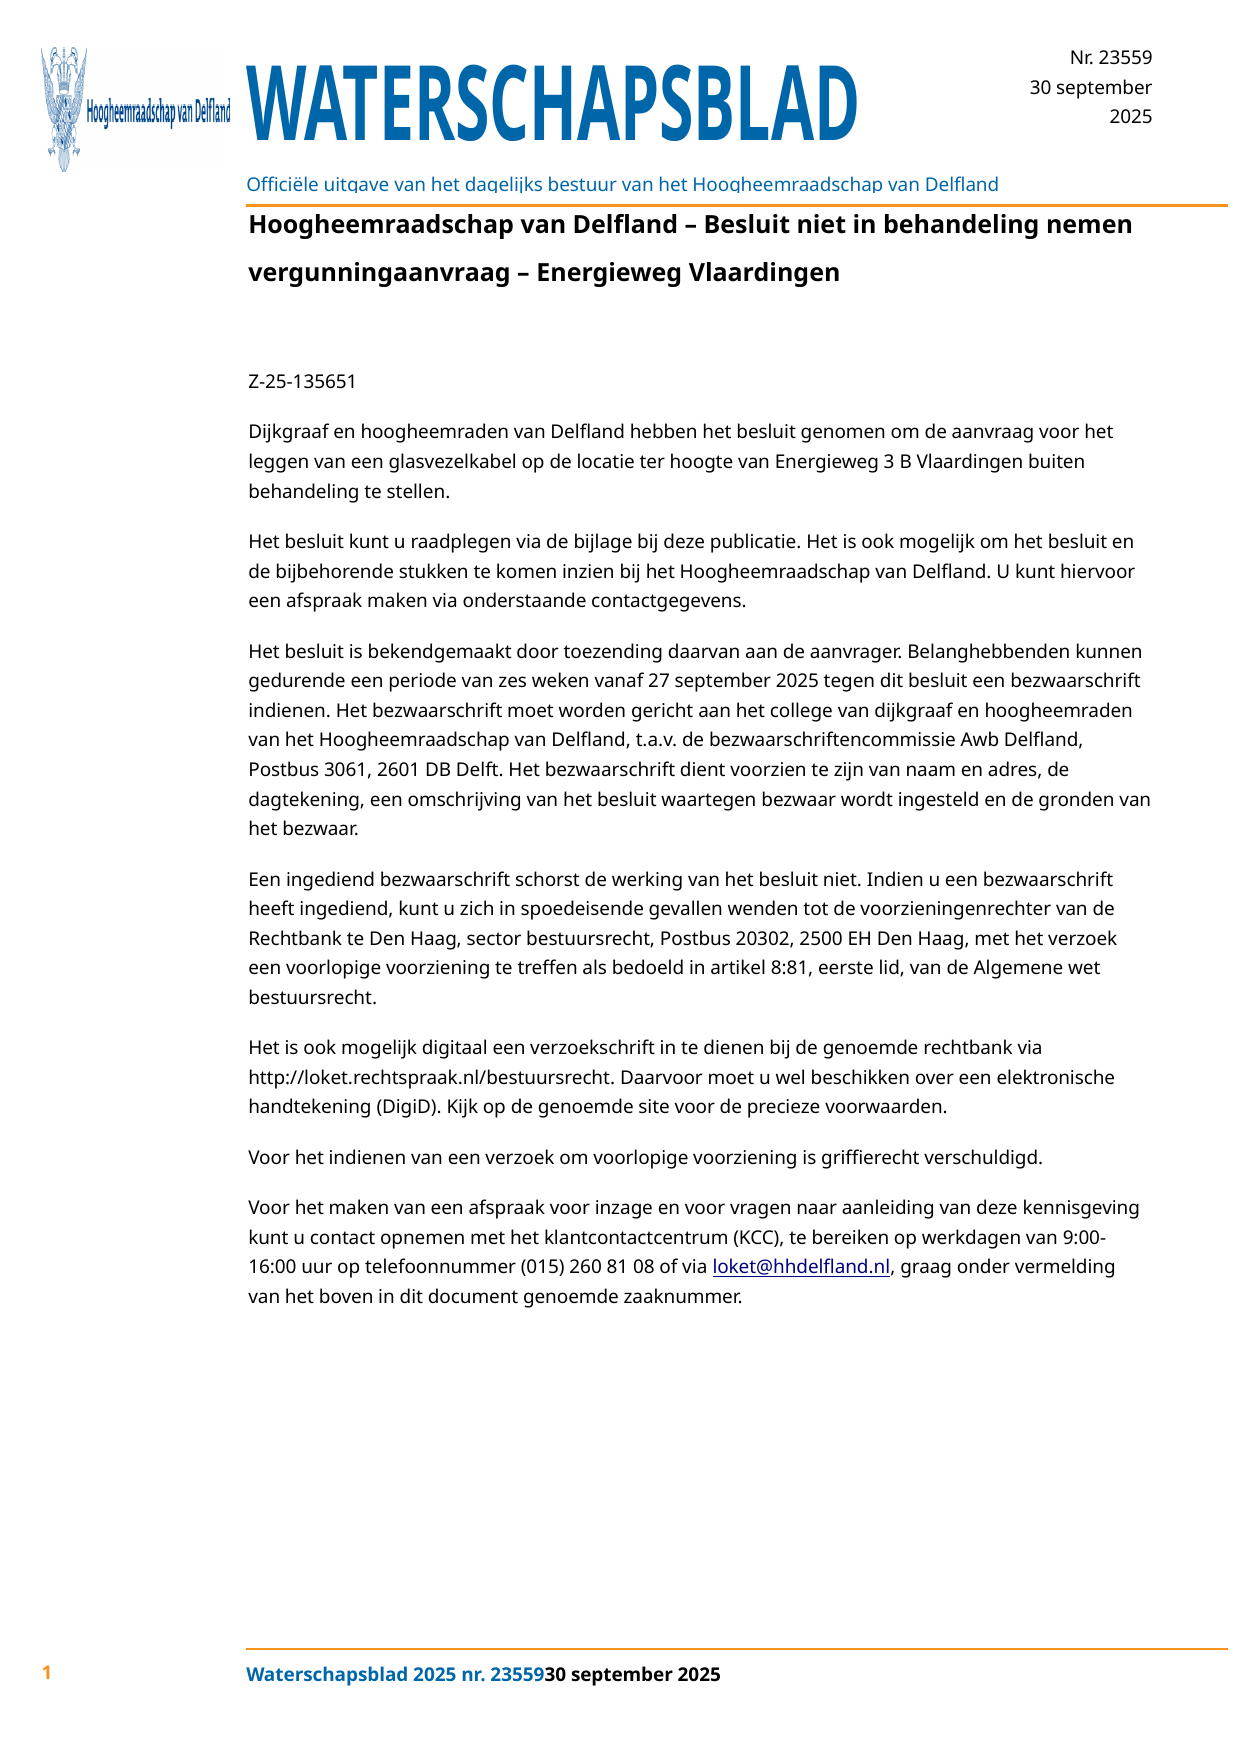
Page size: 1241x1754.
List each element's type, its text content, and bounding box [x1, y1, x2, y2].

text Het besluit kunt u raadplegen via de bijlage bij deze publicatie. Het is ook mogelijk om het besluit en de bijbehorende stukken te komen inzien bij het Hoogheemraadschap van Delfland. U kunt hiervoor een afspraak maken via onderstaande contactgegevens. [248, 528, 1152, 613]
picture [41, 47, 231, 172]
text Het besluit is bekendgemaakt door toezending daarvan aan de aanvrager. Belanghebbenden kunnen gedurende een periode van zes weken vanaf 27 september 2025 tegen dit besluit een bezwaarschrift indienen. Het bezwaarschrift moet worden gericht aan het college van dijkgraaf en hoogheemraden van het Hoogheemraadschap van Delfland, t.a.v. de bezwaarschriftencommissie Awb Delfland, Postbus 3061, 2601 DB Delft. Het bezwaarschrift dient voorzien te zijn van naam en adres, de dagtekening, een omschrijving van het besluit waartegen bezwaar wordt ingesteld en de gronden van het bezwaar. [248, 638, 1152, 841]
text Voor het maken van een afspraak voor inzage en voor vragen naar aanleiding van deze kennisgeving kunt u contact opnemen met het klantcontactcentrum (KCC), te bereiken op werkdagen van 9:00-16:00 uur op telefoonnummer (015) 260 81 08 of via loket@hhdelfland.nl, graag onder vermelding van het boven in dit document genoemde zaaknummer. [248, 1194, 1152, 1309]
text Voor het indienen van een verzoek om voorlopige voorziening is griffierecht verschuldigd. [248, 1144, 1152, 1170]
text Hoogheemraadschap van Delfland – Besluit niet in behandeling nemen vergunningaanvraag – Energieweg Vlaardingen [248, 207, 1152, 288]
text Dijkgraaf en hoogheemraden van Delfland hebben het besluit genomen om de aanvraag voor het leggen van een glasvezelkabel op de locatie ter hoogte van Energieweg 3 B Vlaardingen buiten behandeling te stellen. [248, 419, 1152, 504]
text Een ingediend bezwaarschrift schorst de werking van het besluit niet. Indien u een bezwaarschrift heeft ingediend, kunt u zich in spoedeisende gevallen wenden tot de voorzieningenrechter van de Rechtbank te Den Haag, sector bestuursrecht, Postbus 20302, 2500 EH Den Haag, met het verzoek een voorlopige voorziening te treffen als bedoeld in artikel 8:81, eerste lid, van de Algemene wet bestuursrecht. [248, 866, 1152, 1010]
text Het is ook mogelijk digitaal een verzoekschrift in te dienen bij de genoemde rechtbank via http://loket.rechtspraak.nl/bestuursrecht. Daarvoor moet u wel beschikken over een elektronische handtekening (DigiD). Kijk op de genoemde site voor de precieze voorwaarden. [248, 1034, 1152, 1119]
text Z-25-135651 [248, 368, 1152, 394]
